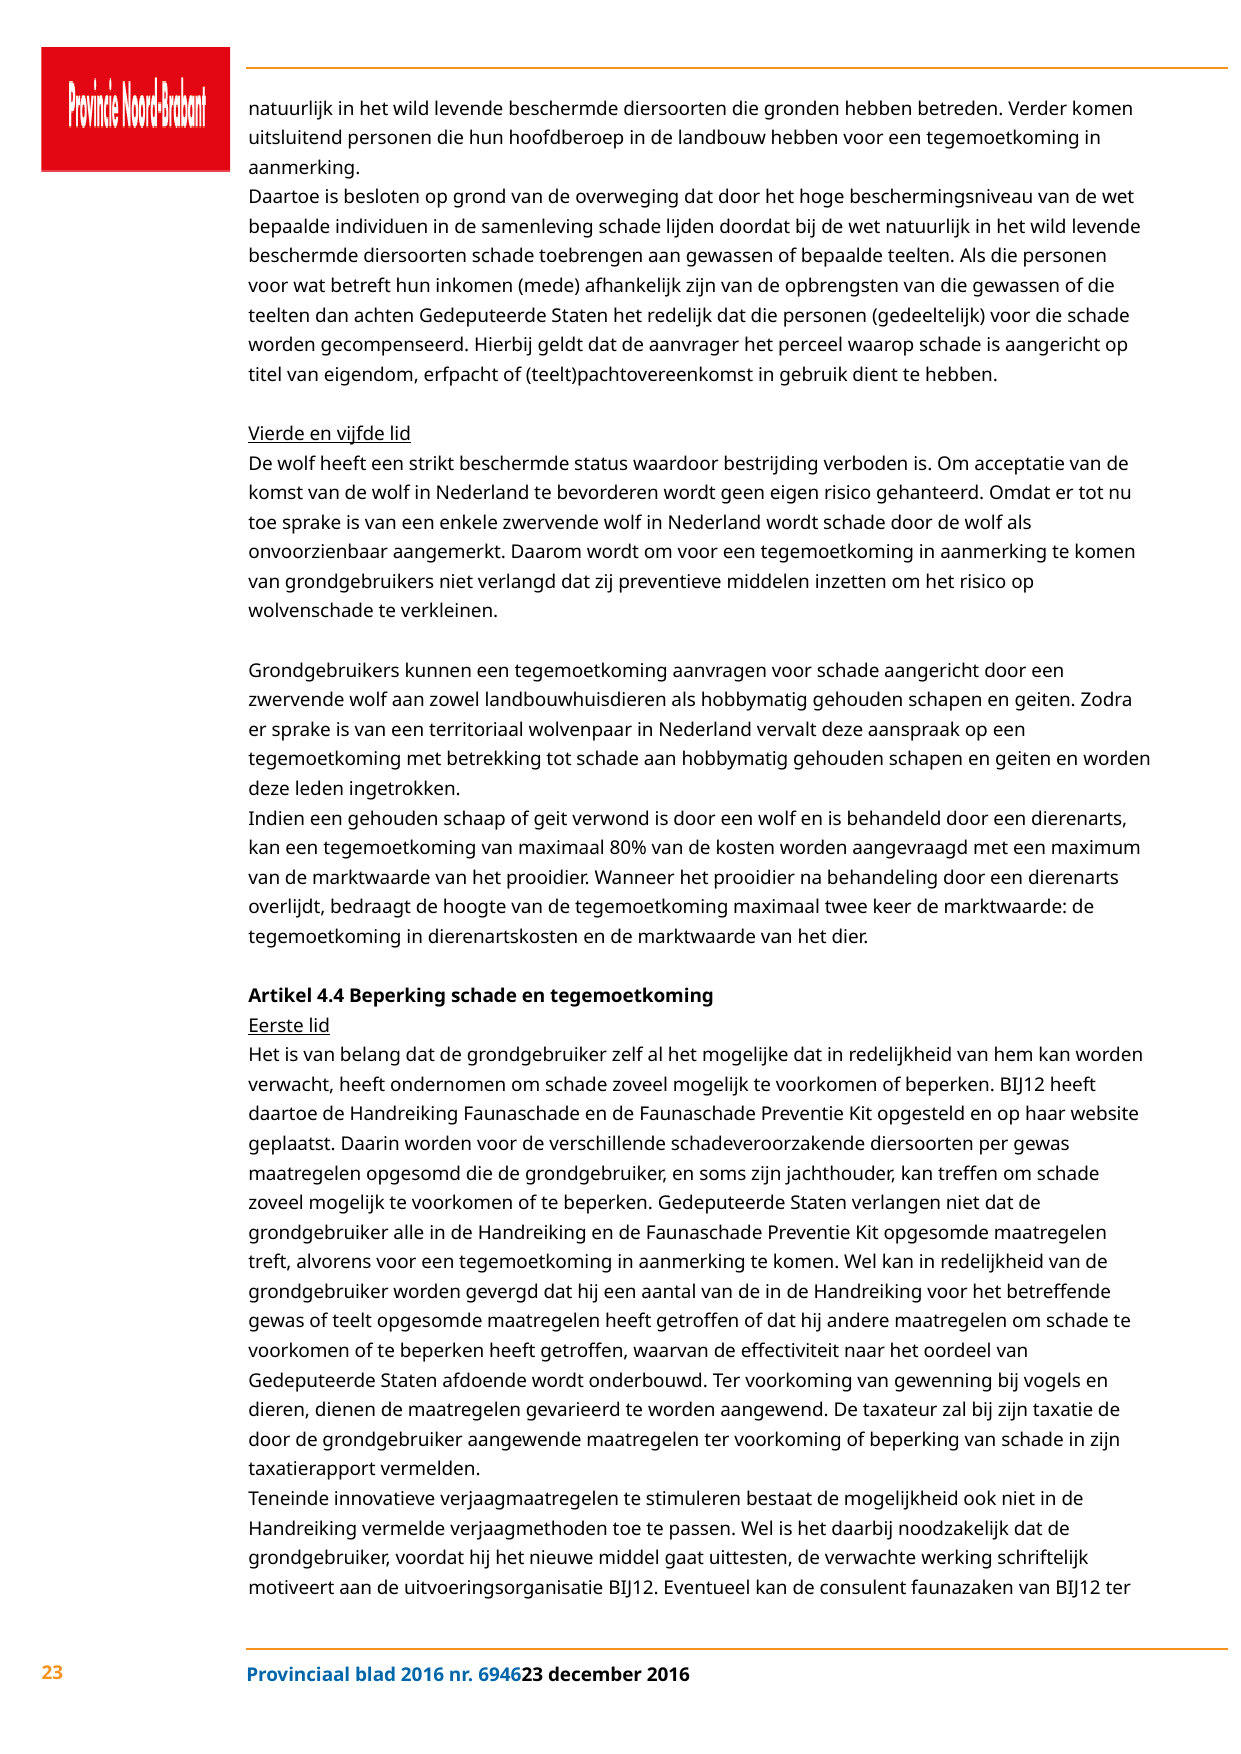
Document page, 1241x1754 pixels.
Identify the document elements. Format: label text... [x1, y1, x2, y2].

text Artikel 4.4 Beperking schade en tegemoetkoming [248, 982, 1152, 1008]
text natuurlijk in het wild levende beschermde diersoorten die gronden hebben betreden. Verder komen uitsluitend personen die hun hoofdberoep in de landbouw hebben voor een tegemoetkoming in aanmerking. [248, 95, 1152, 180]
text Het is van belang dat de grondgebruiker zelf al het mogelijke dat in redelijkheid van hem kan worden verwacht, heeft ondernomen om schade zoveel mogelijk te voorkomen of beperken. BIJ12 heeft daartoe de Handreiking Faunaschade en de Faunaschade Preventie Kit opgesteld en op haar website geplaatst. Daarin worden voor de verschillende schadeveroorzakende diersoorten per gewas maatregelen opgesomd die de grondgebruiker, en soms zijn jachthouder, kan treffen om schade zoveel mogelijk te voorkomen of te beperken. Gedeputeerde Staten verlangen niet dat de grondgebruiker alle in de Handreiking en de Faunaschade Preventie Kit opgesomde maatregelen treft, alvorens voor een tegemoetkoming in aanmerking te komen. Wel kan in redelijkheid van de grondgebruiker worden gevergd dat hij een aantal van de in de Handreiking voor het betreffende gewas of teelt opgesomde maatregelen heeft getroffen of dat hij andere maatregelen om schade te voorkomen of te beperken heeft getroffen, waarvan de effectiviteit naar het oordeel van Gedeputeerde Staten afdoende wordt onderbouwd. Ter voorkoming van gewenning bij vogels en dieren, dienen de maatregelen gevarieerd te worden aangewend. De taxateur zal bij zijn taxatie de door de grondgebruiker aangewende maatregelen ter voorkoming of beperking van schade in zijn taxatierapport vermelden. [248, 1041, 1152, 1481]
text Vierde en vijfde lid [248, 420, 1152, 446]
picture [41, 47, 231, 172]
text Grondgebruikers kunnen een tegemoetkoming aanvragen voor schade aangericht door een zwervende wolf aan zowel landbouwhuisdieren als hobbymatig gehouden schapen en geiten. Zodra er sprake is van een territoriaal wolvenpaar in Nederland vervalt deze aanspraak op een tegemoetkoming met betrekking tot schade aan hobbymatig gehouden schapen en geiten en worden deze leden ingetrokken. [248, 657, 1152, 801]
text De wolf heeft een strikt beschermde status waardoor bestrijding verboden is. Om acceptatie van de komst van de wolf in Nederland te bevorderen wordt geen eigen risico gehanteerd. Omdat er tot nu toe sprake is van een enkele zwervende wolf in Nederland wordt schade door de wolf als onvoorzienbaar aangemerkt. Daarom wordt om voor een tegemoetkoming in aanmerking te komen van grondgebruikers niet verlangd dat zij preventieve middelen inzetten om het risico op wolvenschade te verkleinen. [248, 450, 1152, 623]
text Indien een gehouden schaap of geit verwond is door een wolf en is behandeld door een dierenarts, kan een tegemoetkoming van maximaal 80% van de kosten worden aangevraagd met een maximum van de marktwaarde van het prooidier. Wanneer het prooidier na behandeling door een dierenarts overlijdt, bedraagt de hoogte van de tegemoetkoming maximaal twee keer de marktwaarde: de tegemoetkoming in dierenartskosten en de marktwaarde van het dier. [248, 805, 1152, 949]
text Eerste lid [248, 1012, 1152, 1038]
text Teneinde innovatieve verjaagmaatregelen te stimuleren bestaat de mogelijkheid ook niet in de Handreiking vermelde verjaagmethoden toe te passen. Wel is het daarbij noodzakelijk dat de grondgebruiker, voordat hij het nieuwe middel gaat uittesten, de verwachte werking schriftelijk motiveert aan de uitvoeringsorganisatie BIJ12. Eventueel kan de consulent faunazaken van BIJ12 ter [248, 1485, 1152, 1600]
text Daartoe is besloten op grond van de overweging dat door het hoge beschermingsniveau van de wet bepaalde individuen in de samenleving schade lijden doordat bij de wet natuurlijk in het wild levende beschermde diersoorten schade toebrengen aan gewassen of bepaalde teelten. Als die personen voor wat betreft hun inkomen (mede) afhankelijk zijn van de opbrengsten van die gewassen of die teelten dan achten Gedeputeerde Staten het redelijk dat die personen (gedeeltelijk) voor die schade worden gecompenseerd. Hierbij geldt dat de aanvrager het perceel waarop schade is aangericht op titel van eigendom, erfpacht of (teelt)pachtovereenkomst in gebruik dient te hebben. [248, 183, 1152, 387]
